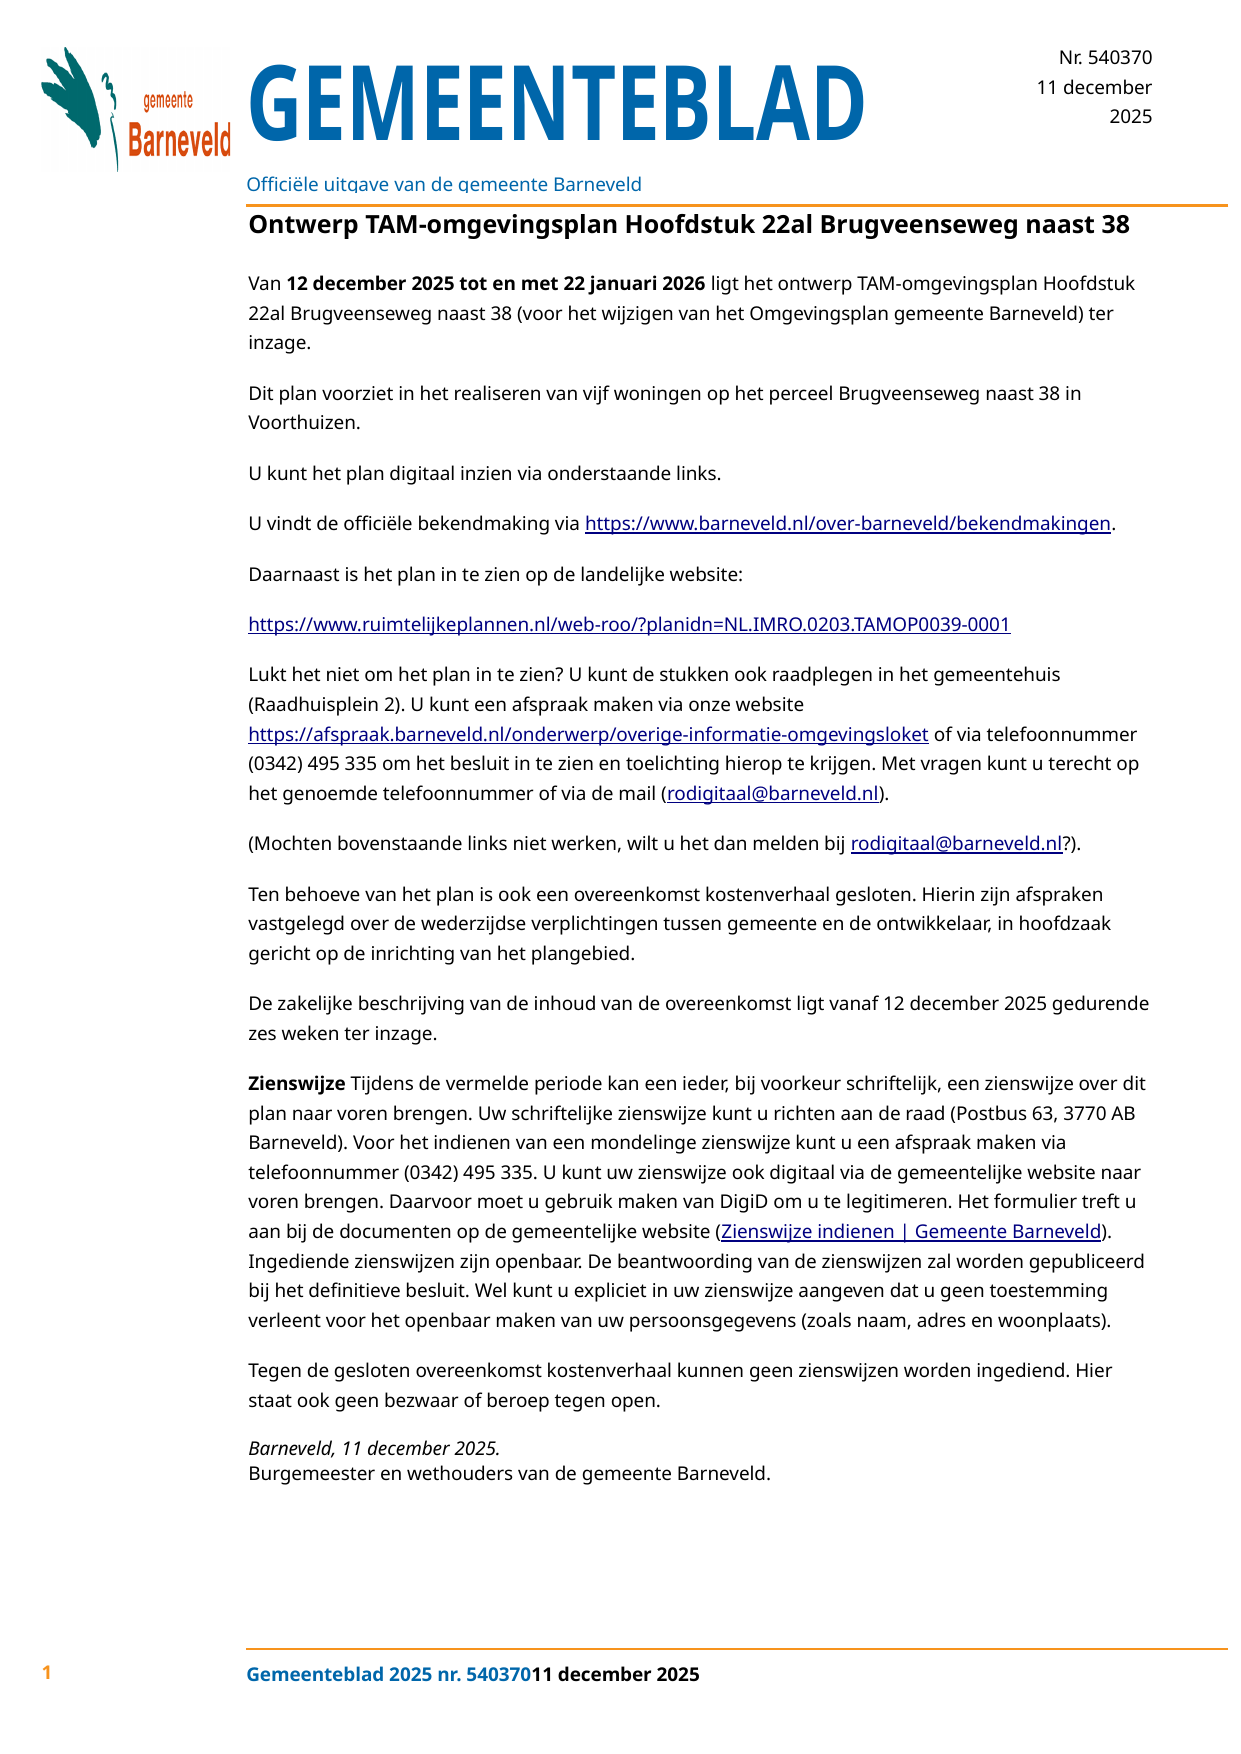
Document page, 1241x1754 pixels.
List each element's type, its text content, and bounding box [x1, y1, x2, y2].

text Tegen de gesloten overeenkomst kostenverhaal kunnen geen zienswijzen worden ingediend. Hier staat ook geen bezwaar of beroep tegen open. [248, 1357, 1152, 1413]
text Ontwerp TAM-omgevingsplan Hoofdstuk 22al Brugveenseweg naast 38 [248, 207, 1152, 241]
text Van 12 december 2025 tot en met 22 januari 2026 ligt het ontwerp TAM-omgevingsplan Hoofdstuk 22al Brugveenseweg naast 38 (voor het wijzigen van het Omgevingsplan gemeente Barneveld) ter inzage. [248, 270, 1152, 355]
text Burgemeester en wethouders van de gemeente Barneveld. [248, 1461, 1152, 1486]
text U kunt het plan digitaal inzien via onderstaande links. [248, 460, 1152, 486]
text https://www.ruimtelijkeplannen.nl/web-roo/?planidn=NL.IMRO.0203.TAMOP0039-0001 [248, 611, 1152, 637]
text Daarnaast is het plan in te zien op de landelijke website: [248, 561, 1152, 586]
text De zakelijke beschrijving van de inhoud van de overeenkomst ligt vanaf 12 december 2025 gedurende zes weken ter inzage. [248, 990, 1152, 1046]
picture [41, 47, 231, 172]
text U vindt de officiële bekendmaking via https://www.barneveld.nl/over-barneveld/bekendmakingen. [248, 510, 1152, 536]
text (Mochten bovenstaande links niet werken, wilt u het dan melden bij rodigitaal@barneveld.nl?). [248, 830, 1152, 856]
text Lukt het niet om het plan in te zien? U kunt de stukken ook raadplegen in het gemeentehuis (Raadhuisplein 2). U kunt een afspraak maken via onze website https://afspraak.barneveld.nl/onderwerp/overige-informatie-omgevingsloket of via telefoonnummer (0342) 495 335 om het besluit in te zien en toelichting hierop te krijgen. Met vragen kunt u terecht op het genoemde telefoonnummer of via de mail (rodigitaal@barneveld.nl). [248, 662, 1152, 806]
text Zienswijze Tijdens de vermelde periode kan een ieder, bij voorkeur schriftelijk, een zienswijze over dit plan naar voren brengen. Uw schriftelijke zienswijze kunt u richten aan de raad (Postbus 63, 3770 AB Barneveld). Voor het indienen van een mondelinge zienswijze kunt u een afspraak maken via telefoonnummer (0342) 495 335. U kunt uw zienswijze ook digitaal via de gemeentelijke website naar voren brengen. Daarvoor moet u gebruik maken van DigiD om u te legitimeren. Het formulier treft u aan bij de documenten op de gemeentelijke website (Zienswijze indienen | Gemeente Barneveld). Ingediende zienswijzen zijn openbaar. De beantwoording van de zienswijzen zal worden gepubliceerd bij het definitieve besluit. Wel kunt u expliciet in uw zienswijze aangeven dat u geen toestemming verleent voor het openbaar maken van uw persoonsgegevens (zoals naam, adres en woonplaats). [248, 1070, 1152, 1333]
text Ten behoeve van het plan is ook een overeenkomst kostenverhaal gesloten. Hierin zijn afspraken vastgelegd over de wederzijdse verplichtingen tussen gemeente en de ontwikkelaar, in hoofdzaak gericht op de inrichting van het plangebied. [248, 881, 1152, 966]
text Barneveld, 11 december 2025. [248, 1435, 1152, 1461]
text Dit plan voorziet in het realiseren van vijf woningen op het perceel Brugveenseweg naast 38 in Voorthuizen. [248, 380, 1152, 435]
